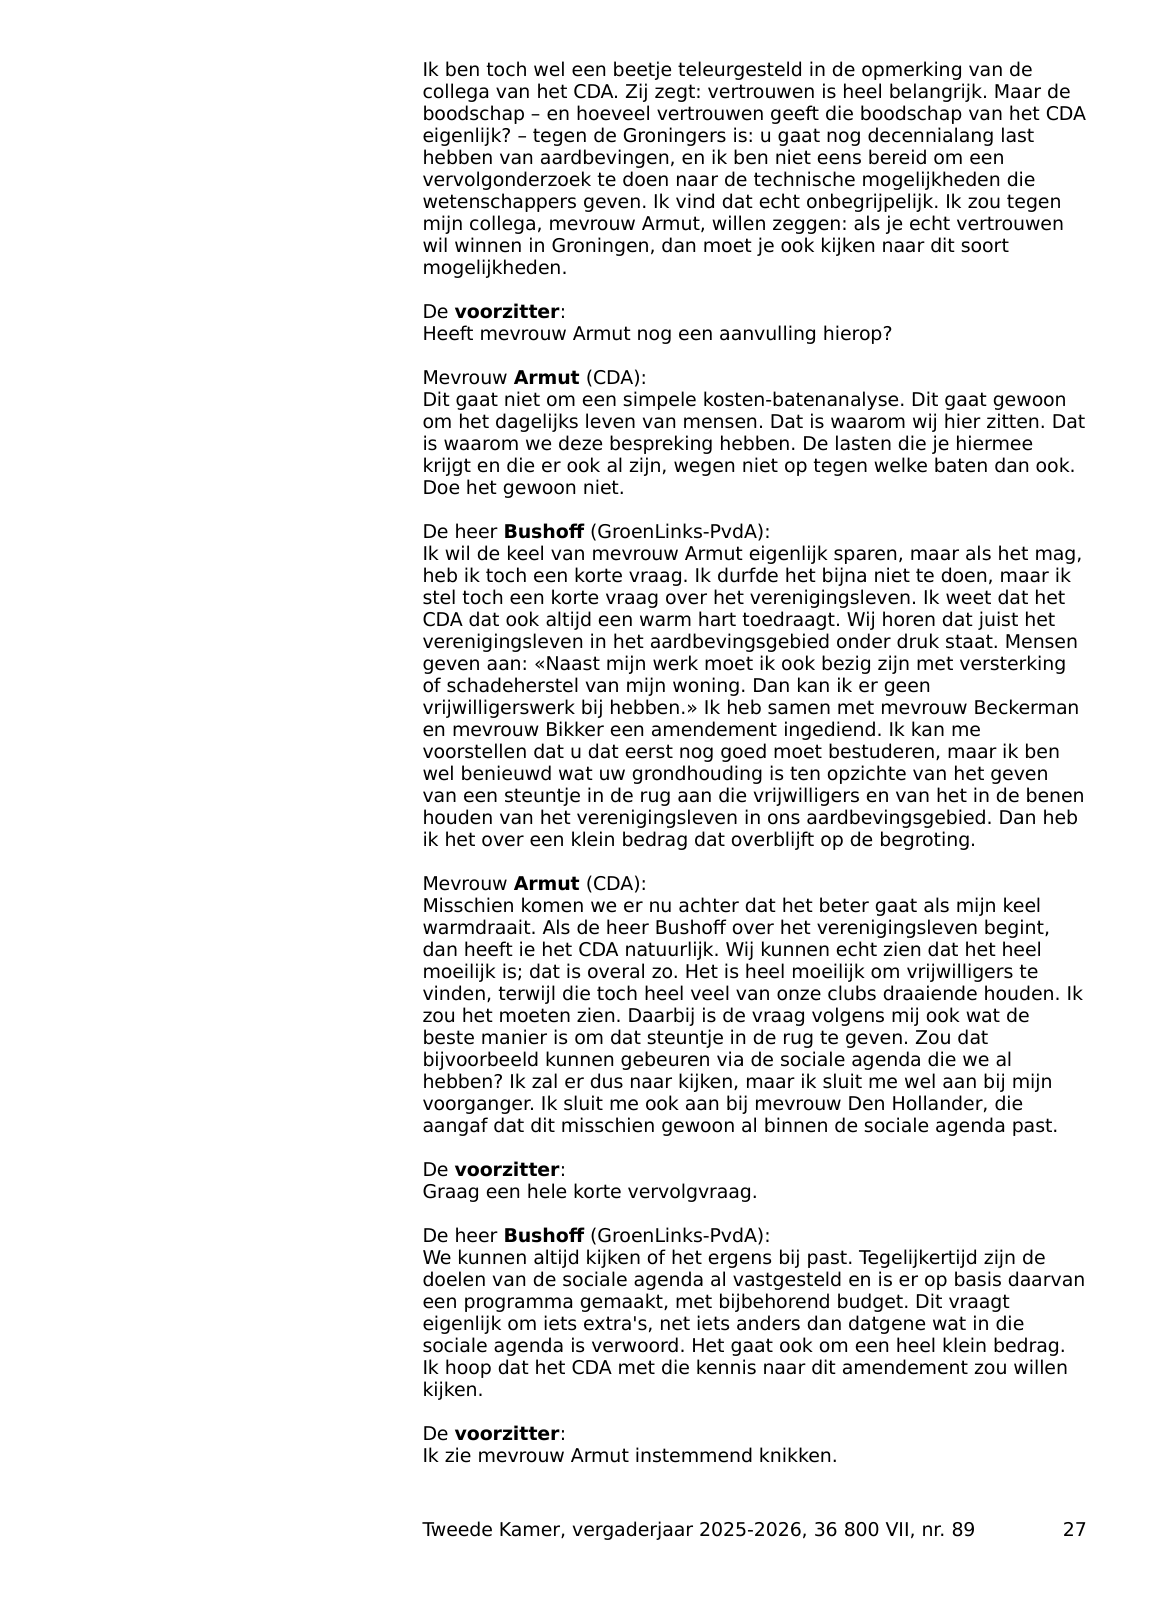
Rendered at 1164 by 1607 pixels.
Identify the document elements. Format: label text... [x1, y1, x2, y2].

text Dit gaat niet om een simpele kosten-batenanalyse. Dit gaat gewoon om het dagelijks leven van mensen. Dat is waarom wij hier zitten. Dat is waarom we deze bespreking hebben. De lasten die je hiermee krijgt en die er ook al zijn, wegen niet op tegen welke baten dan ook. Doe het gewoon niet. [422, 389, 1087, 499]
text Graag een hele korte vervolgvraag. [422, 1181, 1087, 1203]
text Ik ben toch wel een beetje teleurgesteld in de opmerking van de collega van het CDA. Zij zegt: vertrouwen is heel belangrijk. Maar de boodschap – en hoeveel vertrouwen geeft die boodschap van het CDA eigenlijk? – tegen de Groningers is: u gaat nog decennialang last hebben van aardbevingen, en ik ben niet eens bereid om een vervolgonderzoek te doen naar de technische mogelijkheden die wetenschappers geven. Ik vind dat echt onbegrijpelijk. Ik zou tegen mijn collega, mevrouw Armut, willen zeggen: als je echt vertrouwen wil winnen in Groningen, dan moet je ook kijken naar dit soort mogelijkheden. [422, 59, 1087, 279]
text Heeft mevrouw Armut nog een aanvulling hierop? [422, 323, 1087, 345]
text De voorzitter: [422, 301, 1087, 323]
text Ik wil de keel van mevrouw Armut eigenlijk sparen, maar als het mag, heb ik toch een korte vraag. Ik durfde het bijna niet te doen, maar ik stel toch een korte vraag over het verenigingsleven. Ik weet dat het CDA dat ook altijd een warm hart toedraagt. Wij horen dat juist het verenigingsleven in het aardbevingsgebied onder druk staat. Mensen geven aan: «Naast mijn werk moet ik ook bezig zijn met versterking of schadeherstel van mijn woning. Dan kan ik er geen vrijwilligerswerk bij hebben.» Ik heb samen met mevrouw Beckerman en mevrouw Bikker een amendement ingediend. Ik kan me voorstellen dat u dat eerst nog goed moet bestuderen, maar ik ben wel benieuwd wat uw grondhouding is ten opzichte van het geven van een steuntje in de rug aan die vrijwilligers en van het in de benen houden van het verenigingsleven in ons aardbevingsgebied. Dan heb ik het over een klein bedrag dat overblijft op de begroting. [422, 543, 1087, 851]
text De voorzitter: [422, 1159, 1087, 1181]
text De heer Bushoff (GroenLinks-PvdA): [422, 1225, 1087, 1247]
text We kunnen altijd kijken of het ergens bij past. Tegelijkertijd zijn de doelen van de sociale agenda al vastgesteld en is er op basis daarvan een programma gemaakt, met bijbehorend budget. Dit vraagt eigenlijk om iets extra's, net iets anders dan datgene wat in die sociale agenda is verwoord. Het gaat ook om een heel klein bedrag. Ik hoop dat het CDA met die kennis naar dit amendement zou willen kijken. [422, 1247, 1087, 1401]
text Mevrouw Armut (CDA): [422, 873, 1087, 895]
text De voorzitter: [422, 1423, 1087, 1445]
text Misschien komen we er nu achter dat het beter gaat als mijn keel warmdraait. Als de heer Bushoff over het verenigingsleven begint, dan heeft ie het CDA natuurlijk. Wij kunnen echt zien dat het heel moeilijk is; dat is overal zo. Het is heel moeilijk om vrijwilligers te vinden, terwijl die toch heel veel van onze clubs draaiende houden. Ik zou het moeten zien. Daarbij is de vraag volgens mij ook wat de beste manier is om dat steuntje in de rug te geven. Zou dat bijvoorbeeld kunnen gebeuren via de sociale agenda die we al hebben? Ik zal er dus naar kijken, maar ik sluit me wel aan bij mijn voorganger. Ik sluit me ook aan bij mevrouw Den Hollander, die aangaf dat dit misschien gewoon al binnen de sociale agenda past. [422, 895, 1087, 1137]
text Ik zie mevrouw Armut instemmend knikken. [422, 1445, 1087, 1467]
text De heer Bushoff (GroenLinks-PvdA): [422, 521, 1087, 543]
text Mevrouw Armut (CDA): [422, 367, 1087, 389]
